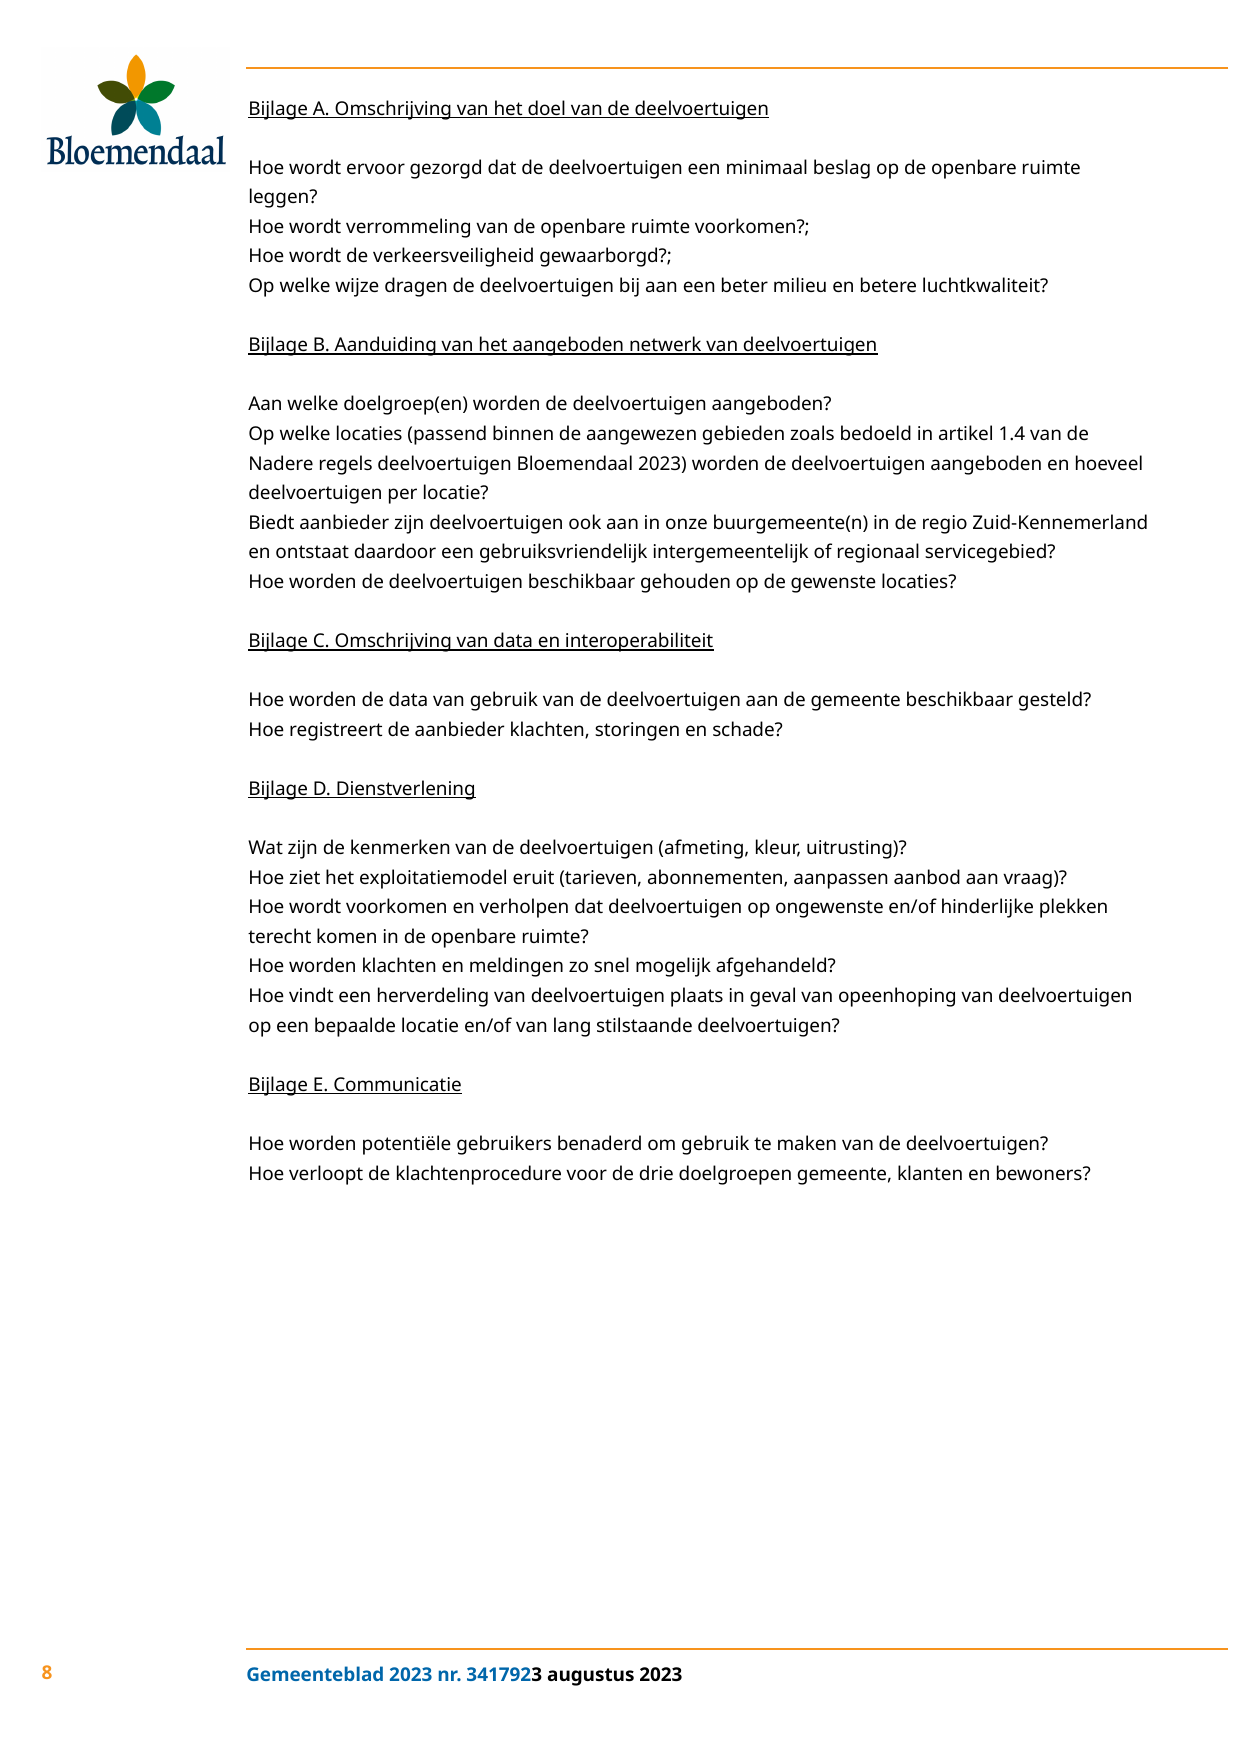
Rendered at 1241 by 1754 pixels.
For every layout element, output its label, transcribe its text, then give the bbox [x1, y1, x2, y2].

text Hoe wordt verrommeling van de openbare ruimte voorkomen?; [248, 213, 1152, 239]
text Wat zijn de kenmerken van de deelvoertuigen (afmeting, kleur, uitrusting)? [248, 834, 1152, 860]
text Bijlage A. Omschrijving van het doel van de deelvoertuigen [248, 95, 1152, 121]
text Hoe worden de data van gebruik van de deelvoertuigen aan de gemeente beschikbaar gesteld? [248, 686, 1152, 712]
text Biedt aanbieder zijn deelvoertuigen ook aan in onze buurgemeente(n) in de regio Zuid-Kennemerland en ontstaat daardoor een gebruiksvriendelijk intergemeentelijk of regionaal servicegebied? [248, 509, 1152, 564]
text Hoe verloopt de klachtenprocedure voor de drie doelgroepen gemeente, klanten en bewoners? [248, 1160, 1152, 1186]
text Hoe worden potentiële gebruikers benaderd om gebruik te maken van de deelvoertuigen? [248, 1130, 1152, 1156]
text Bijlage C. Omschrijving van data en interoperabiliteit [248, 627, 1152, 653]
text Hoe wordt ervoor gezorgd dat de deelvoertuigen een minimaal beslag op de openbare ruimte leggen? [248, 154, 1152, 209]
text Hoe registreert de aanbieder klachten, storingen en schade? [248, 716, 1152, 742]
text Aan welke doelgroep(en) worden de deelvoertuigen aangeboden? [248, 391, 1152, 416]
text Hoe worden klachten en meldingen zo snel mogelijk afgehandeld? [248, 953, 1152, 978]
picture [41, 47, 231, 172]
text Bijlage B. Aanduiding van het aangeboden netwerk van deelvoertuigen [248, 331, 1152, 357]
text Bijlage E. Communicatie [248, 1071, 1152, 1097]
text Hoe vindt een herverdeling van deelvoertuigen plaats in geval van opeenhoping van deelvoertuigen op een bepaalde locatie en/of van lang stilstaande deelvoertuigen? [248, 982, 1152, 1038]
text Op welke locaties (passend binnen de aangewezen gebieden zoals bedoeld in artikel 1.4 van de Nadere regels deelvoertuigen Bloemendaal 2023) worden de deelvoertuigen aangeboden en hoeveel deelvoertuigen per locatie? [248, 420, 1152, 505]
text Bijlage D. Dienstverlening [248, 775, 1152, 801]
text Hoe worden de deelvoertuigen beschikbaar gehouden op de gewenste locaties? [248, 568, 1152, 594]
text Hoe wordt de verkeersveiligheid gewaarborgd?; [248, 243, 1152, 268]
text Hoe ziet het exploitatiemodel eruit (tarieven, abonnementen, aanpassen aanbod aan vraag)? [248, 864, 1152, 890]
text Hoe wordt voorkomen en verholpen dat deelvoertuigen op ongewenste en/of hinderlijke plekken terecht komen in de openbare ruimte? [248, 893, 1152, 949]
text Op welke wijze dragen de deelvoertuigen bij aan een beter milieu en betere luchtkwaliteit? [248, 272, 1152, 298]
